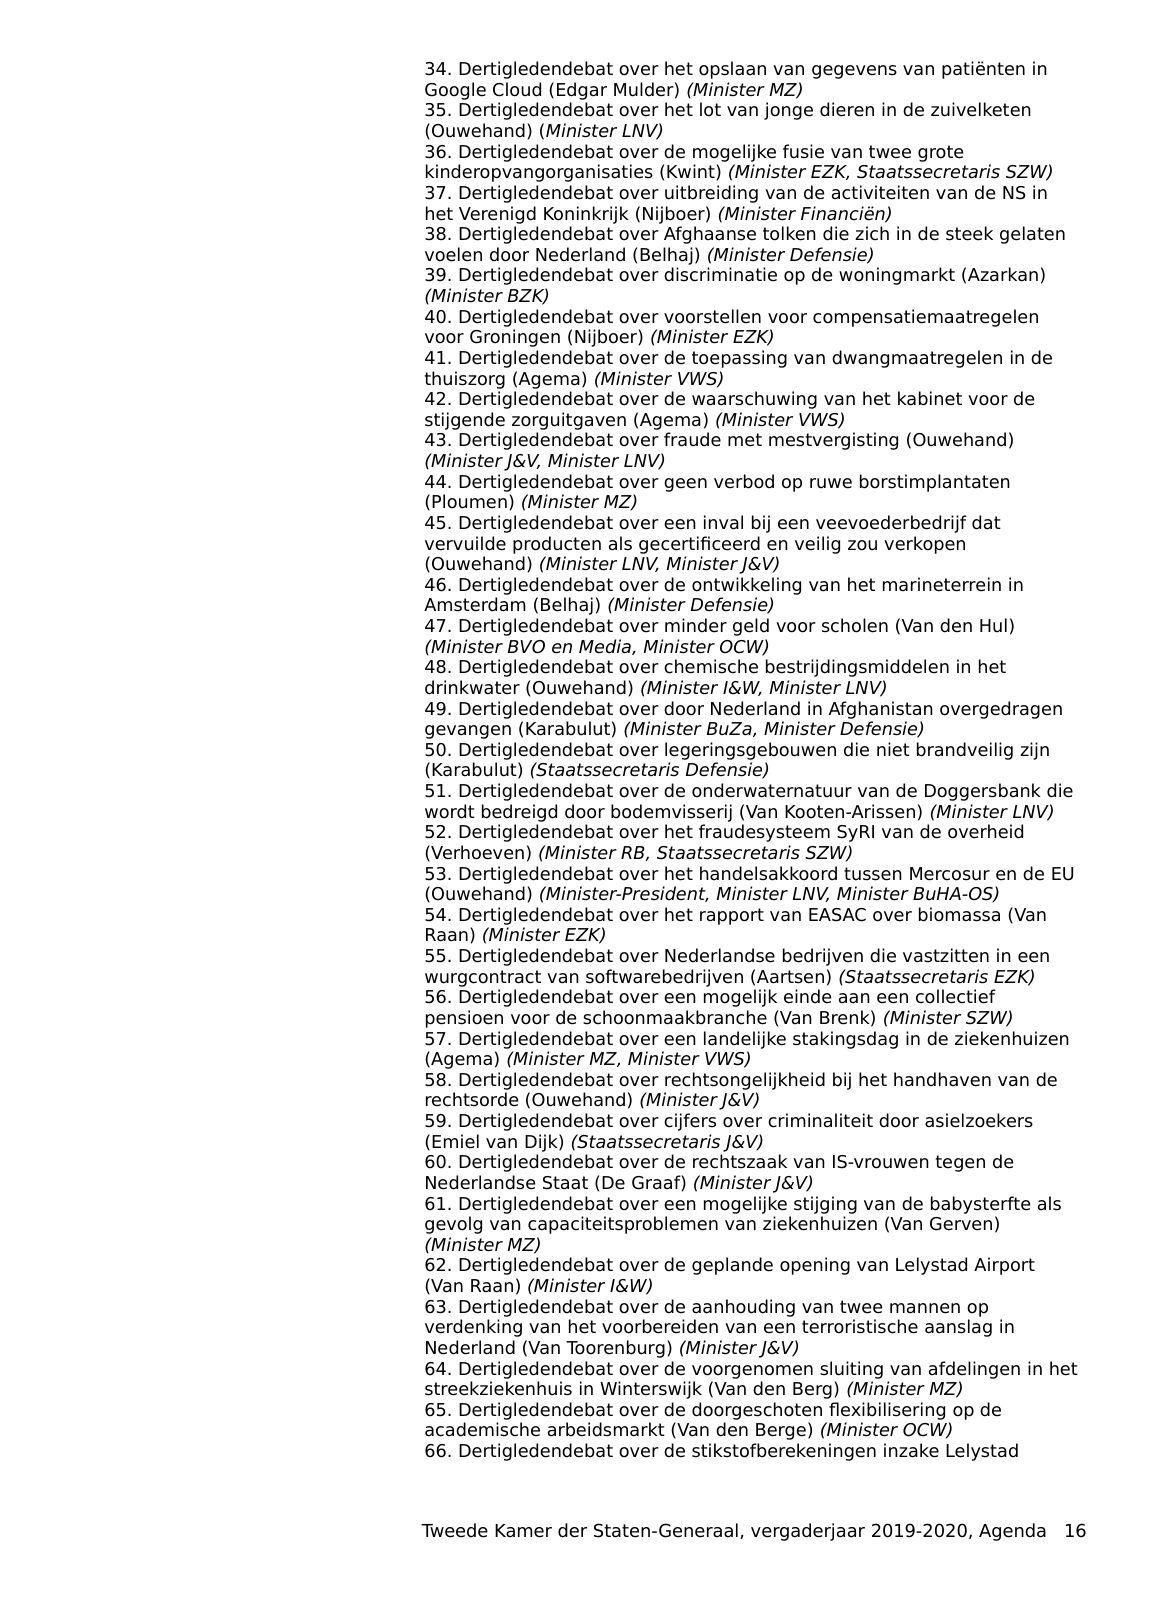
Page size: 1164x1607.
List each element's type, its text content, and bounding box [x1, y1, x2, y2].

table_cell 54. Dertigledendebat over het rapport van EASAC over biomassa (Van Raan) (Minister EZK) [418, 905, 1087, 946]
table_cell [77, 1400, 401, 1441]
table_cell 59. Dertigledendebat over cijfers over criminaliteit door asielzoekers (Emiel van Dijk) (Staatssecretaris J&V) [418, 1111, 1087, 1152]
table_cell [401, 100, 418, 142]
table_cell [401, 265, 418, 307]
table_cell 51. Dertigledendebat over de onderwaternatuur van de Doggersbank die wordt bedreigd door bodemvisserij (Van Kooten-Arissen) (Minister LNV) [418, 781, 1087, 822]
table_cell 56. Dertigledendebat over een mogelijk einde aan een collectief pensioen voor de schoonmaakbranche (Van Brenk) (Minister SZW) [418, 987, 1087, 1028]
table_cell [77, 430, 401, 472]
table_cell [77, 864, 401, 905]
table_cell 60. Dertigledendebat over de rechtszaak van IS-vrouwen tegen de Nederlandse Staat (De Graaf) (Minister J&V) [418, 1152, 1087, 1193]
table_cell [77, 616, 401, 657]
table_cell [77, 513, 401, 575]
table_cell [77, 224, 401, 265]
table_cell [77, 307, 401, 348]
table_cell 37. Dertigledendebat over uitbreiding van de activiteiten van de NS in het Verenigd Koninkrijk (Nijboer) (Minister Financiën) [418, 183, 1087, 224]
table_cell [77, 740, 401, 781]
table_cell 55. Dertigledendebat over Nederlandse bedrijven die vastzitten in een wurgcontract van softwarebedrijven (Aartsen) (Staatssecretaris EZK) [418, 946, 1087, 987]
table_cell [77, 472, 401, 513]
table_cell [77, 389, 401, 430]
table_cell [401, 781, 418, 822]
table_cell [77, 905, 401, 946]
table_cell [401, 183, 418, 224]
table_cell [401, 513, 418, 575]
table_cell [77, 1255, 401, 1297]
table_cell 38. Dertigledendebat over Afghaanse tolken die zich in de steek gelaten voelen door Nederland (Belhaj) (Minister Defensie) [418, 224, 1087, 265]
table_cell [77, 100, 401, 142]
table_cell 44. Dertigledendebat over geen verbod op ruwe borstimplantaten (Ploumen) (Minister MZ) [418, 472, 1087, 513]
table_cell [77, 59, 401, 100]
table_cell [401, 1255, 418, 1297]
table_cell 50. Dertigledendebat over legeringsgebouwen die niet brandveilig zijn (Karabulut) (Staatssecretaris Defensie) [418, 740, 1087, 781]
table_cell [401, 822, 418, 863]
table_cell 61. Dertigledendebat over een mogelijke stijging van de babysterfte als gevolg van capaciteitsproblemen van ziekenhuizen (Van Gerven) (Minister MZ) [418, 1194, 1087, 1255]
table_cell [401, 1400, 418, 1441]
table_cell [77, 1297, 401, 1358]
table_cell [401, 224, 418, 265]
table_cell [401, 472, 418, 513]
table_cell [401, 1070, 418, 1111]
table_cell [401, 575, 418, 616]
table_cell [77, 657, 401, 698]
table_cell [77, 946, 401, 987]
table_cell [77, 142, 401, 183]
table_cell [401, 905, 418, 946]
table_cell 53. Dertigledendebat over het handelsakkoord tussen Mercosur en de EU (Ouwehand) (Minister-President, Minister LNV, Minister BuHA-OS) [418, 864, 1087, 905]
table_cell [401, 1297, 418, 1358]
table_cell [401, 1359, 418, 1400]
table_cell [77, 822, 401, 863]
table_cell 43. Dertigledendebat over fraude met mestvergisting (Ouwehand) (Minister J&V, Minister LNV) [418, 430, 1087, 472]
table_cell 34. Dertigledendebat over het opslaan van gegevens van patiënten in Google Cloud (Edgar Mulder) (Minister MZ) [418, 59, 1087, 100]
table_cell [77, 781, 401, 822]
table_cell [401, 987, 418, 1028]
table_cell [77, 183, 401, 224]
table_cell [401, 616, 418, 657]
table_cell [401, 1194, 418, 1255]
table_cell 62. Dertigledendebat over de geplande opening van Lelystad Airport (Van Raan) (Minister I&W) [418, 1255, 1087, 1297]
table_cell [77, 1152, 401, 1193]
table_cell [77, 1070, 401, 1111]
table_cell 35. Dertigledendebat over het lot van jonge dieren in de zuivelketen (Ouwehand) (Minister LNV) [418, 100, 1087, 142]
table_cell [401, 740, 418, 781]
table_cell 58. Dertigledendebat over rechtsongelijkheid bij het handhaven van de rechtsorde (Ouwehand) (Minister J&V) [418, 1070, 1087, 1111]
table_cell 39. Dertigledendebat over discriminatie op de woningmarkt (Azarkan) (Minister BZK) [418, 265, 1087, 307]
table_cell 45. Dertigledendebat over een inval bij een veevoederbedrijf dat vervuilde producten als gecertificeerd en veilig zou verkopen (Ouwehand) (Minister LNV, Minister J&V) [418, 513, 1087, 575]
table_cell 66. Dertigledendebat over de stikstofberekeningen inzake Lelystad [418, 1441, 1087, 1462]
table_cell [401, 864, 418, 905]
table_cell 48. Dertigledendebat over chemische bestrijdingsmiddelen in het drinkwater (Ouwehand) (Minister I&W, Minister LNV) [418, 657, 1087, 698]
table_cell [77, 348, 401, 389]
table_cell 36. Dertigledendebat over de mogelijke fusie van twee grote kinderopvangorganisaties (Kwint) (Minister EZK, Staatssecretaris SZW) [418, 142, 1087, 183]
table_cell [401, 1111, 418, 1152]
table_cell [401, 1029, 418, 1070]
table_cell [77, 1441, 401, 1462]
table_cell 46. Dertigledendebat over de ontwikkeling van het marineterrein in Amsterdam (Belhaj) (Minister Defensie) [418, 575, 1087, 616]
table_cell [77, 1029, 401, 1070]
table_cell [401, 430, 418, 472]
table_cell [77, 1359, 401, 1400]
table_cell 65. Dertigledendebat over de doorgeschoten flexibilisering op de academische arbeidsmarkt (Van den Berge) (Minister OCW) [418, 1400, 1087, 1441]
table_cell [401, 142, 418, 183]
table_cell [401, 1152, 418, 1193]
table_cell [77, 575, 401, 616]
table_cell [77, 265, 401, 307]
table_cell 41. Dertigledendebat over de toepassing van dwangmaatregelen in de thuiszorg (Agema) (Minister VWS) [418, 348, 1087, 389]
table_cell 52. Dertigledendebat over het fraudesysteem SyRI van de overheid (Verhoeven) (Minister RB, Staatssecretaris SZW) [418, 822, 1087, 863]
table_cell [401, 946, 418, 987]
table_cell 49. Dertigledendebat over door Nederland in Afghanistan overgedragen gevangen (Karabulut) (Minister BuZa, Minister Defensie) [418, 699, 1087, 740]
table_cell [77, 987, 401, 1028]
table_cell 64. Dertigledendebat over de voorgenomen sluiting van afdelingen in het streekziekenhuis in Winterswijk (Van den Berg) (Minister MZ) [418, 1359, 1087, 1400]
table_cell 57. Dertigledendebat over een landelijke stakingsdag in de ziekenhuizen (Agema) (Minister MZ, Minister VWS) [418, 1029, 1087, 1070]
table_cell 47. Dertigledendebat over minder geld voor scholen (Van den Hul) (Minister BVO en Media, Minister OCW) [418, 616, 1087, 657]
table_cell [401, 389, 418, 430]
table_cell 63. Dertigledendebat over de aanhouding van twee mannen op verdenking van het voorbereiden van een terroristische aanslag in Nederland (Van Toorenburg) (Minister J&V) [418, 1297, 1087, 1358]
table_cell [401, 59, 418, 100]
table_cell [401, 657, 418, 698]
table_cell [77, 699, 401, 740]
table_cell [401, 699, 418, 740]
table_cell [77, 1111, 401, 1152]
table_cell [401, 348, 418, 389]
table_cell 40. Dertigledendebat over voorstellen voor compensatiemaatregelen voor Groningen (Nijboer) (Minister EZK) [418, 307, 1087, 348]
table_cell [77, 1194, 401, 1255]
table_cell [401, 307, 418, 348]
table_cell [401, 1441, 418, 1462]
table_cell 42. Dertigledendebat over de waarschuwing van het kabinet voor de stijgende zorguitgaven (Agema) (Minister VWS) [418, 389, 1087, 430]
